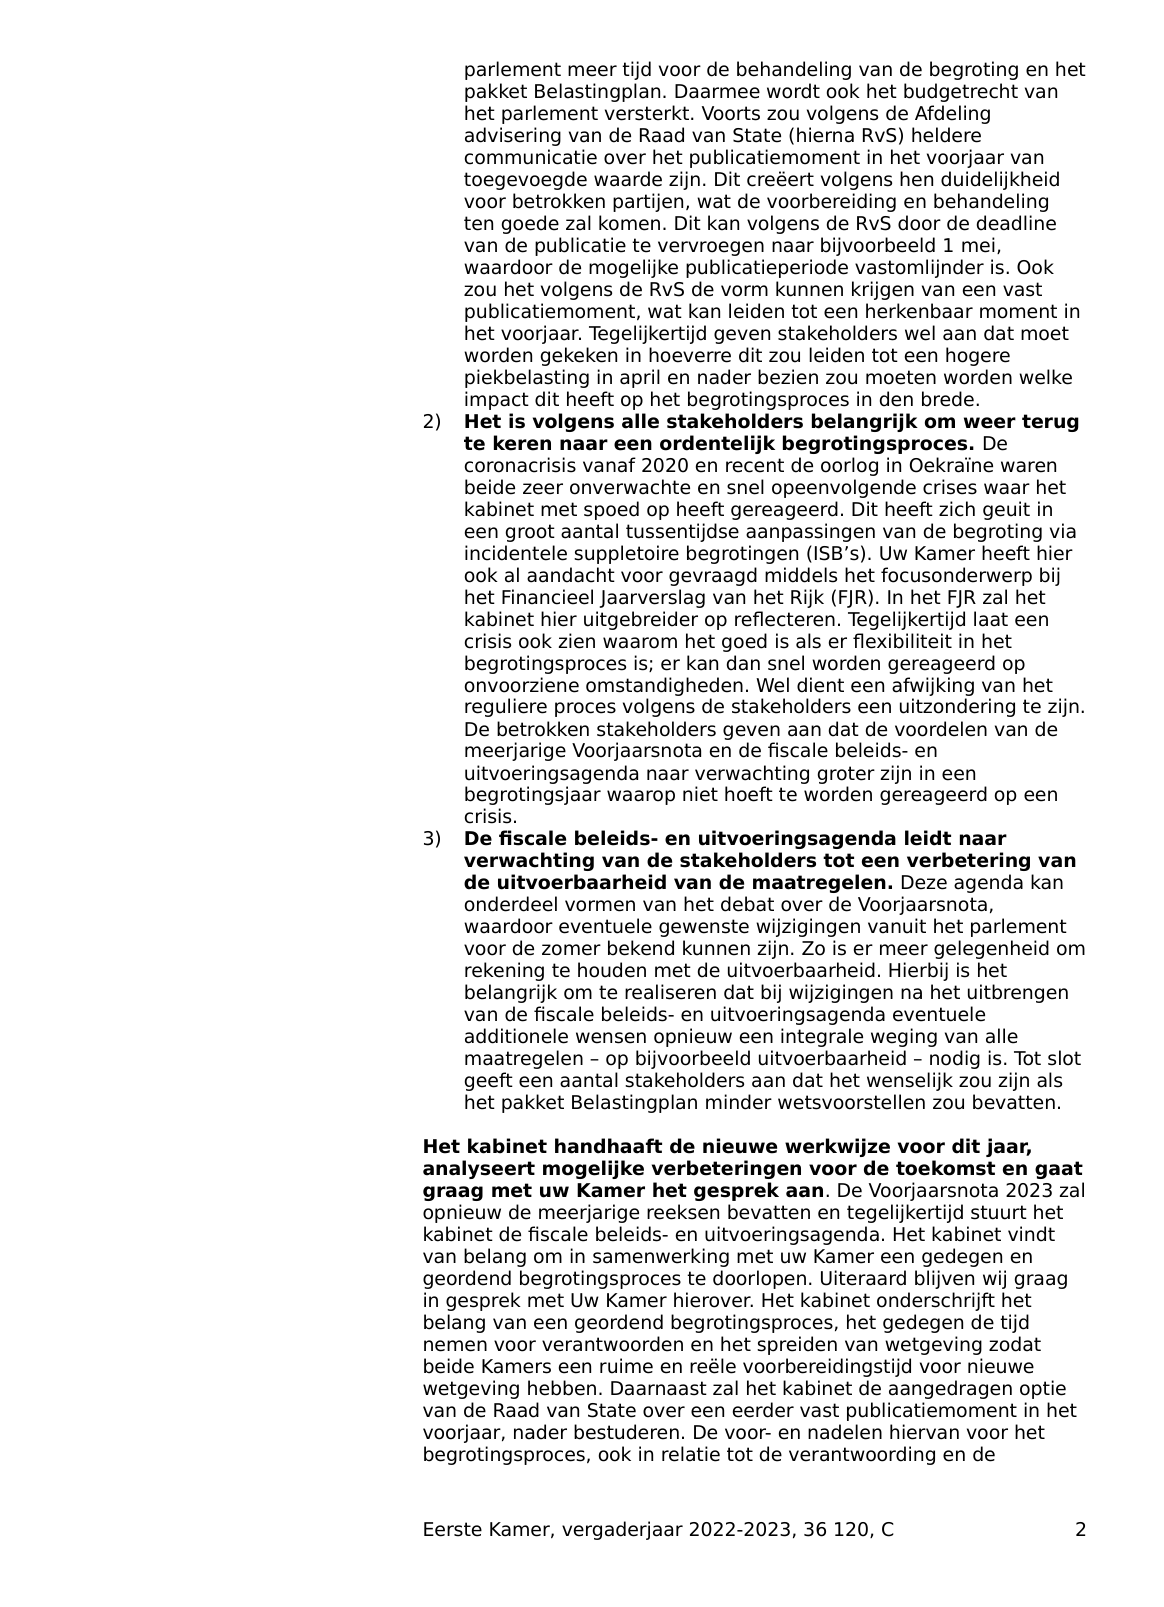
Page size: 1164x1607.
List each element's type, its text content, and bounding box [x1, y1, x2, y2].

text 2) Het is volgens alle stakeholders belangrijk om weer terug te keren naar een ordentelijk begrotingsproces. De coronacrisis vanaf 2020 en recent de oorlog in Oekraïne waren beide zeer onverwachte en snel opeenvolgende crises waar het kabinet met spoed op heeft gereageerd. Dit heeft zich geuit in een groot aantal tussentijdse aanpassingen van de begroting via incidentele suppletoire begrotingen (ISB’s). Uw Kamer heeft hier ook al aandacht voor gevraagd middels het focusonderwerp bij het Financieel Jaarverslag van het Rijk (FJR). In het FJR zal het kabinet hier uitgebreider op reflecteren. Tegelijkertijd laat een crisis ook zien waarom het goed is als er flexibiliteit in het begrotingsproces is; er kan dan snel worden gereageerd op onvoorziene omstandigheden. Wel dient een afwijking van het reguliere proces volgens de stakeholders een uitzondering te zijn. De betrokken stakeholders geven aan dat de voordelen van de meerjarige Voorjaarsnota en de fiscale beleids- en uitvoeringsagenda naar verwachting groter zijn in een begrotingsjaar waarop niet hoeft te worden gereageerd op een crisis. [422, 411, 1087, 828]
text Het kabinet handhaaft de nieuwe werkwijze voor dit jaar, analyseert mogelijke verbeteringen voor de toekomst en gaat graag met uw Kamer het gesprek aan. De Voorjaarsnota 2023 zal opnieuw de meerjarige reeksen bevatten en tegelijkertijd stuurt het kabinet de fiscale beleids- en uitvoeringsagenda. Het kabinet vindt van belang om in samenwerking met uw Kamer een gedegen en geordend begrotingsproces te doorlopen. Uiteraard blijven wij graag in gesprek met Uw Kamer hierover. Het kabinet onderschrijft het belang van een geordend begrotingsproces, het gedegen de tijd nemen voor verantwoorden en het spreiden van wetgeving zodat beide Kamers een ruime en reële voorbereidingstijd voor nieuwe wetgeving hebben. Daarnaast zal het kabinet de aangedragen optie van de Raad van State over een eerder vast publicatiemoment in het voorjaar, nader bestuderen. De voor- en nadelen hiervan voor het begrotingsproces, ook in relatie tot de verantwoording en de [422, 1136, 1087, 1466]
text 3) De fiscale beleids- en uitvoeringsagenda leidt naar verwachting van de stakeholders tot een verbetering van de uitvoerbaarheid van de maatregelen. Deze agenda kan onderdeel vormen van het debat over de Voorjaarsnota, waardoor eventuele gewenste wijzigingen vanuit het parlement voor de zomer bekend kunnen zijn. Zo is er meer gelegenheid om rekening te houden met de uitvoerbaarheid. Hierbij is het belangrijk om te realiseren dat bij wijzigingen na het uitbrengen van de fiscale beleids- en uitvoeringsagenda eventuele additionele wensen opnieuw een integrale weging van alle maatregelen – op bijvoorbeeld uitvoerbaarheid – nodig is. Tot slot geeft een aantal stakeholders aan dat het wenselijk zou zijn als het pakket Belastingplan minder wetsvoorstellen zou bevatten. [422, 828, 1087, 1114]
text parlement meer tijd voor de behandeling van de begroting en het pakket Belastingplan. Daarmee wordt ook het budgetrecht van het parlement versterkt. Voorts zou volgens de Afdeling advisering van de Raad van State (hierna RvS) heldere communicatie over het publicatiemoment in het voorjaar van toegevoegde waarde zijn. Dit creëert volgens hen duidelijkheid voor betrokken partijen, wat de voorbereiding en behandeling ten goede zal komen. Dit kan volgens de RvS door de deadline van de publicatie te vervroegen naar bijvoorbeeld 1 mei, waardoor de mogelijke publicatieperiode vastomlijnder is. Ook zou het volgens de RvS de vorm kunnen krijgen van een vast publicatiemoment, wat kan leiden tot een herkenbaar moment in het voorjaar. Tegelijkertijd geven stakeholders wel aan dat moet worden gekeken in hoeverre dit zou leiden tot een hogere piekbelasting in april en nader bezien zou moeten worden welke impact dit heeft op het begrotingsproces in den brede. [422, 59, 1087, 411]
